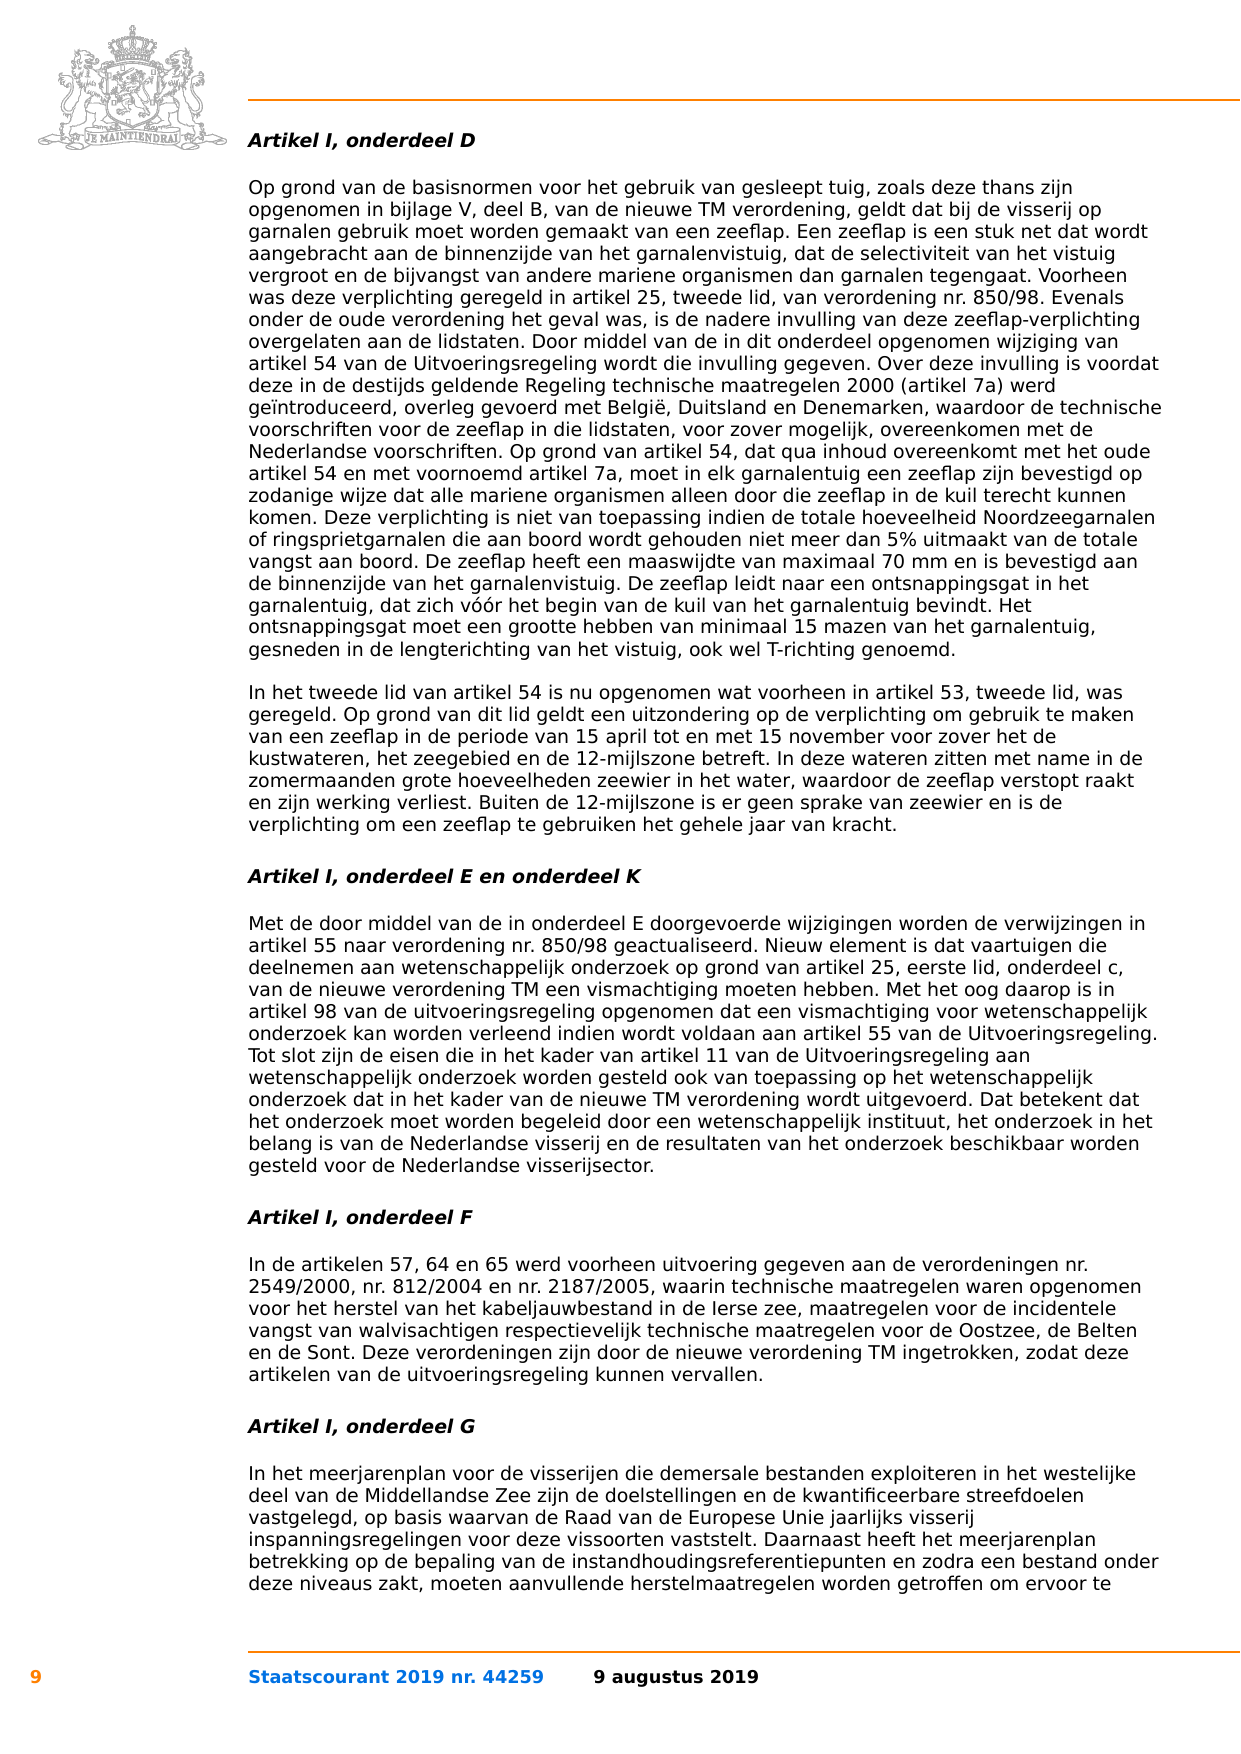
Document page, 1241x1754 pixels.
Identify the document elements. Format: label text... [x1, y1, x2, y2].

subtitle Artikel I, onderdeel G [248, 1416, 1163, 1438]
text Met de door middel van de in onderdeel E doorgevoerde wijzigingen worden de verwijzingen in artikel 55 naar verordening nr. 850/98 geactualiseerd. Nieuw element is dat vaartuigen die deelnemen aan wetenschappelijk onderzoek op grond van artikel 25, eerste lid, onderdeel c, van de nieuwe verordening TM een vismachtiging moeten hebben. Met het oog daarop is in artikel 98 van de uitvoeringsregeling opgenomen dat een vismachtiging voor wetenschappelijk onderzoek kan worden verleend indien wordt voldaan aan artikel 55 van de Uitvoeringsregeling. Tot slot zijn de eisen die in het kader van artikel 11 van de Uitvoeringsregeling aan wetenschappelijk onderzoek worden gesteld ook van toepassing op het wetenschappelijk onderzoek dat in het kader van de nieuwe TM verordening wordt uitgevoerd. Dat betekent dat het onderzoek moet worden begeleid door een wetenschappelijk instituut, het onderzoek in het belang is van de Nederlandse visserij en de resultaten van het onderzoek beschikbaar worden gesteld voor de Nederlandse visserijsector. [248, 913, 1163, 1177]
subtitle Artikel I, onderdeel F [248, 1207, 1163, 1229]
text In het tweede lid van artikel 54 is nu opgenomen wat voorheen in artikel 53, tweede lid, was geregeld. Op grond van dit lid geldt een uitzondering op de verplichting om gebruik te maken van een zeeflap in de periode van 15 april tot en met 15 november voor zover het de kustwateren, het zeegebied en de 12-mijlszone betreft. In deze wateren zitten met name in de zomermaanden grote hoeveelheden zeewier in het water, waardoor de zeeflap verstopt raakt en zijn werking verliest. Buiten de 12-mijlszone is er geen sprake van zeewier en is de verplichting om een zeeflap te gebruiken het gehele jaar van kracht. [248, 682, 1163, 836]
picture [38, 25, 227, 150]
text In de artikelen 57, 64 en 65 werd voorheen uitvoering gegeven aan de verordeningen nr. 2549/2000, nr. 812/2004 en nr. 2187/2005, waarin technische maatregelen waren opgenomen voor het herstel van het kabeljauwbestand in de Ierse zee, maatregelen voor de incidentele vangst van walvisachtigen respectievelijk technische maatregelen voor de Oostzee, de Belten en de Sont. Deze verordeningen zijn door de nieuwe verordening TM ingetrokken, zodat deze artikelen van de uitvoeringsregeling kunnen vervallen. [248, 1254, 1163, 1386]
subtitle Artikel I, onderdeel D [248, 130, 1163, 152]
text In het meerjarenplan voor de visserijen die demersale bestanden exploiteren in het westelijke deel van de Middellandse Zee zijn de doelstellingen en de kwantificeerbare streefdoelen vastgelegd, op basis waarvan de Raad van de Europese Unie jaarlijks visserij inspanningsregelingen voor deze vissoorten vaststelt. Daarnaast heeft het meerjarenplan betrekking op de bepaling van de instandhoudingsreferentiepunten en zodra een bestand onder deze niveaus zakt, moeten aanvullende herstelmaatregelen worden getroffen om ervoor te [248, 1463, 1163, 1594]
text Op grond van de basisnormen voor het gebruik van gesleept tuig, zoals deze thans zijn opgenomen in bijlage V, deel B, van de nieuwe TM verordening, geldt dat bij de visserij op garnalen gebruik moet worden gemaakt van een zeeflap. Een zeeflap is een stuk net dat wordt aangebracht aan de binnenzijde van het garnalenvistuig, dat de selectiviteit van het vistuig vergroot en de bijvangst van andere mariene organismen dan garnalen tegengaat. Voorheen was deze verplichting geregeld in artikel 25, tweede lid, van verordening nr. 850/98. Evenals onder de oude verordening het geval was, is de nadere invulling van deze zeeflap-verplichting overgelaten aan de lidstaten. Door middel van de in dit onderdeel opgenomen wijziging van artikel 54 van de Uitvoeringsregeling wordt die invulling gegeven. Over deze invulling is voordat deze in de destijds geldende Regeling technische maatregelen 2000 (artikel 7a) werd geïntroduceerd, overleg gevoerd met België, Duitsland en Denemarken, waardoor de technische voorschriften voor de zeeflap in die lidstaten, voor zover mogelijk, overeenkomen met de Nederlandse voorschriften. Op grond van artikel 54, dat qua inhoud overeenkomt met het oude artikel 54 en met voornoemd artikel 7a, moet in elk garnalentuig een zeeflap zijn bevestigd op zodanige wijze dat alle mariene organismen alleen door die zeeflap in de kuil terecht kunnen komen. Deze verplichting is niet van toepassing indien de totale hoeveelheid Noordzeegarnalen of ringsprietgarnalen die aan boord wordt gehouden niet meer dan 5% uitmaakt van de totale vangst aan boord. De zeeflap heeft een maaswijdte van maximaal 70 mm en is bevestigd aan de binnenzijde van het garnalenvistuig. De zeeflap leidt naar een ontsnappingsgat in het garnalentuig, dat zich vóór het begin van de kuil van het garnalentuig bevindt. Het ontsnappingsgat moet een grootte hebben van minimaal 15 mazen van het garnalentuig, gesneden in de lengterichting van het vistuig, ook wel T-richting genoemd. [248, 177, 1163, 660]
subtitle Artikel I, onderdeel E en onderdeel K [248, 866, 1163, 888]
